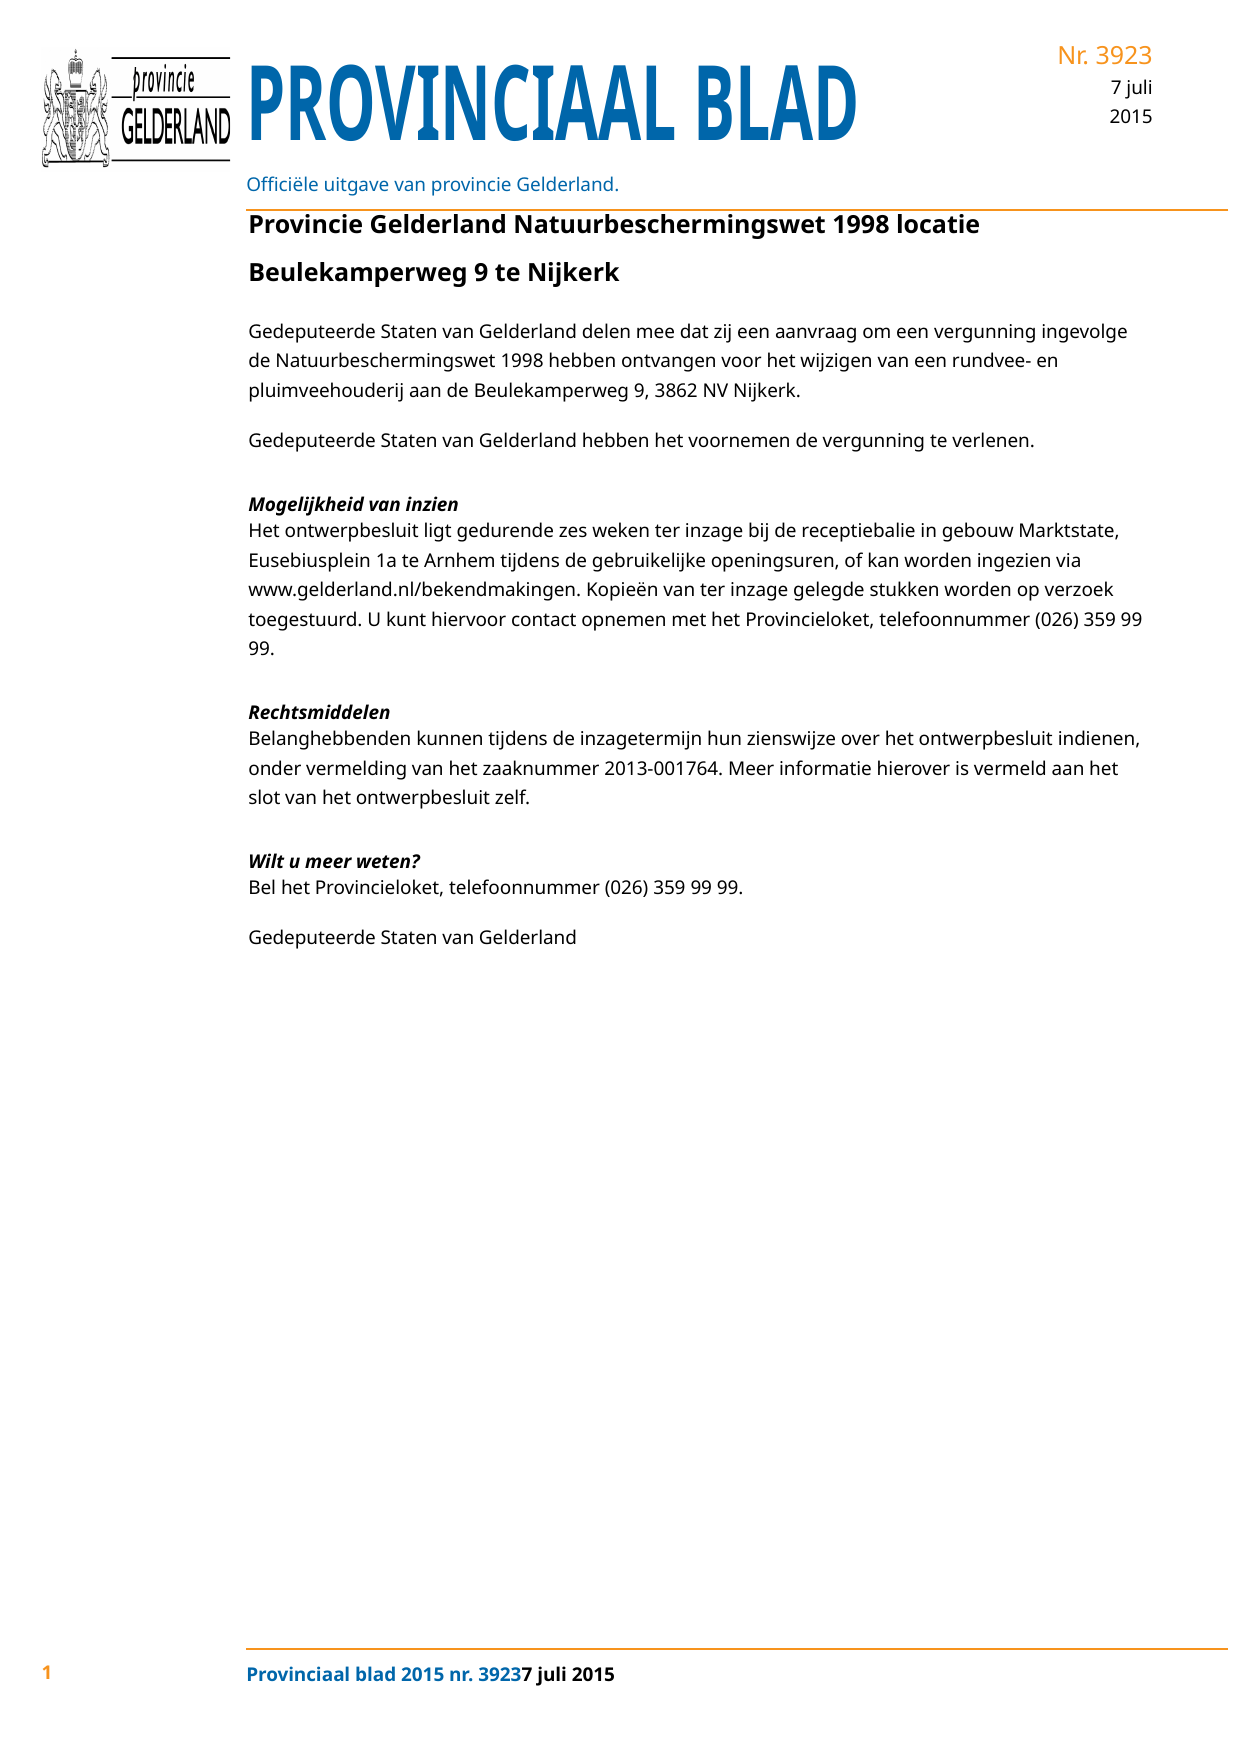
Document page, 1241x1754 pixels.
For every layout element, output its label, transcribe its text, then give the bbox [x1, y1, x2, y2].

text Wilt u meer weten? [248, 848, 1152, 874]
text Gedeputeerde Staten van Gelderland hebben het voornemen de vergunning te verlenen. [248, 427, 1152, 453]
text Belanghebbenden kunnen tijdens de inzagetermijn hun zienswijze over het ontwerpbesluit indienen, onder vermelding van het zaaknummer 2013-001764. Meer informatie hierover is vermeld aan het slot van het ontwerpbesluit zelf. [248, 725, 1152, 810]
text Gedeputeerde Staten van Gelderland delen mee dat zij een aanvraag om een vergunning ingevolge de Natuurbeschermingswet 1998 hebben ontvangen voor het wijzigen van een rundvee- en pluimveehouderij aan de Beulekamperweg 9, 3862 NV Nijkerk. [248, 318, 1152, 403]
text Bel het Provincieloket, telefoonnummer (026) 359 99 99. [248, 874, 1152, 900]
picture [41, 47, 231, 172]
text Gedeputeerde Staten van Gelderland [248, 924, 1152, 950]
text Mogelijkheid van inzien [248, 491, 1152, 517]
text Rechtsmiddelen [248, 699, 1152, 725]
text Provincie Gelderland Natuurbeschermingswet 1998 locatie Beulekamperweg 9 te Nijkerk [248, 211, 1152, 288]
text Het ontwerpbesluit ligt gedurende zes weken ter inzage bij de receptiebalie in gebouw Marktstate, Eusebiusplein 1a te Arnhem tijdens de gebruikelijke openingsuren, of kan worden ingezien via www.gelderland.nl/bekendmakingen. Kopieën van ter inzage gelegde stukken worden op verzoek toegestuurd. U kunt hiervoor contact opnemen met het Provincieloket, telefoonnummer (026) 359 99 99. [248, 517, 1152, 661]
